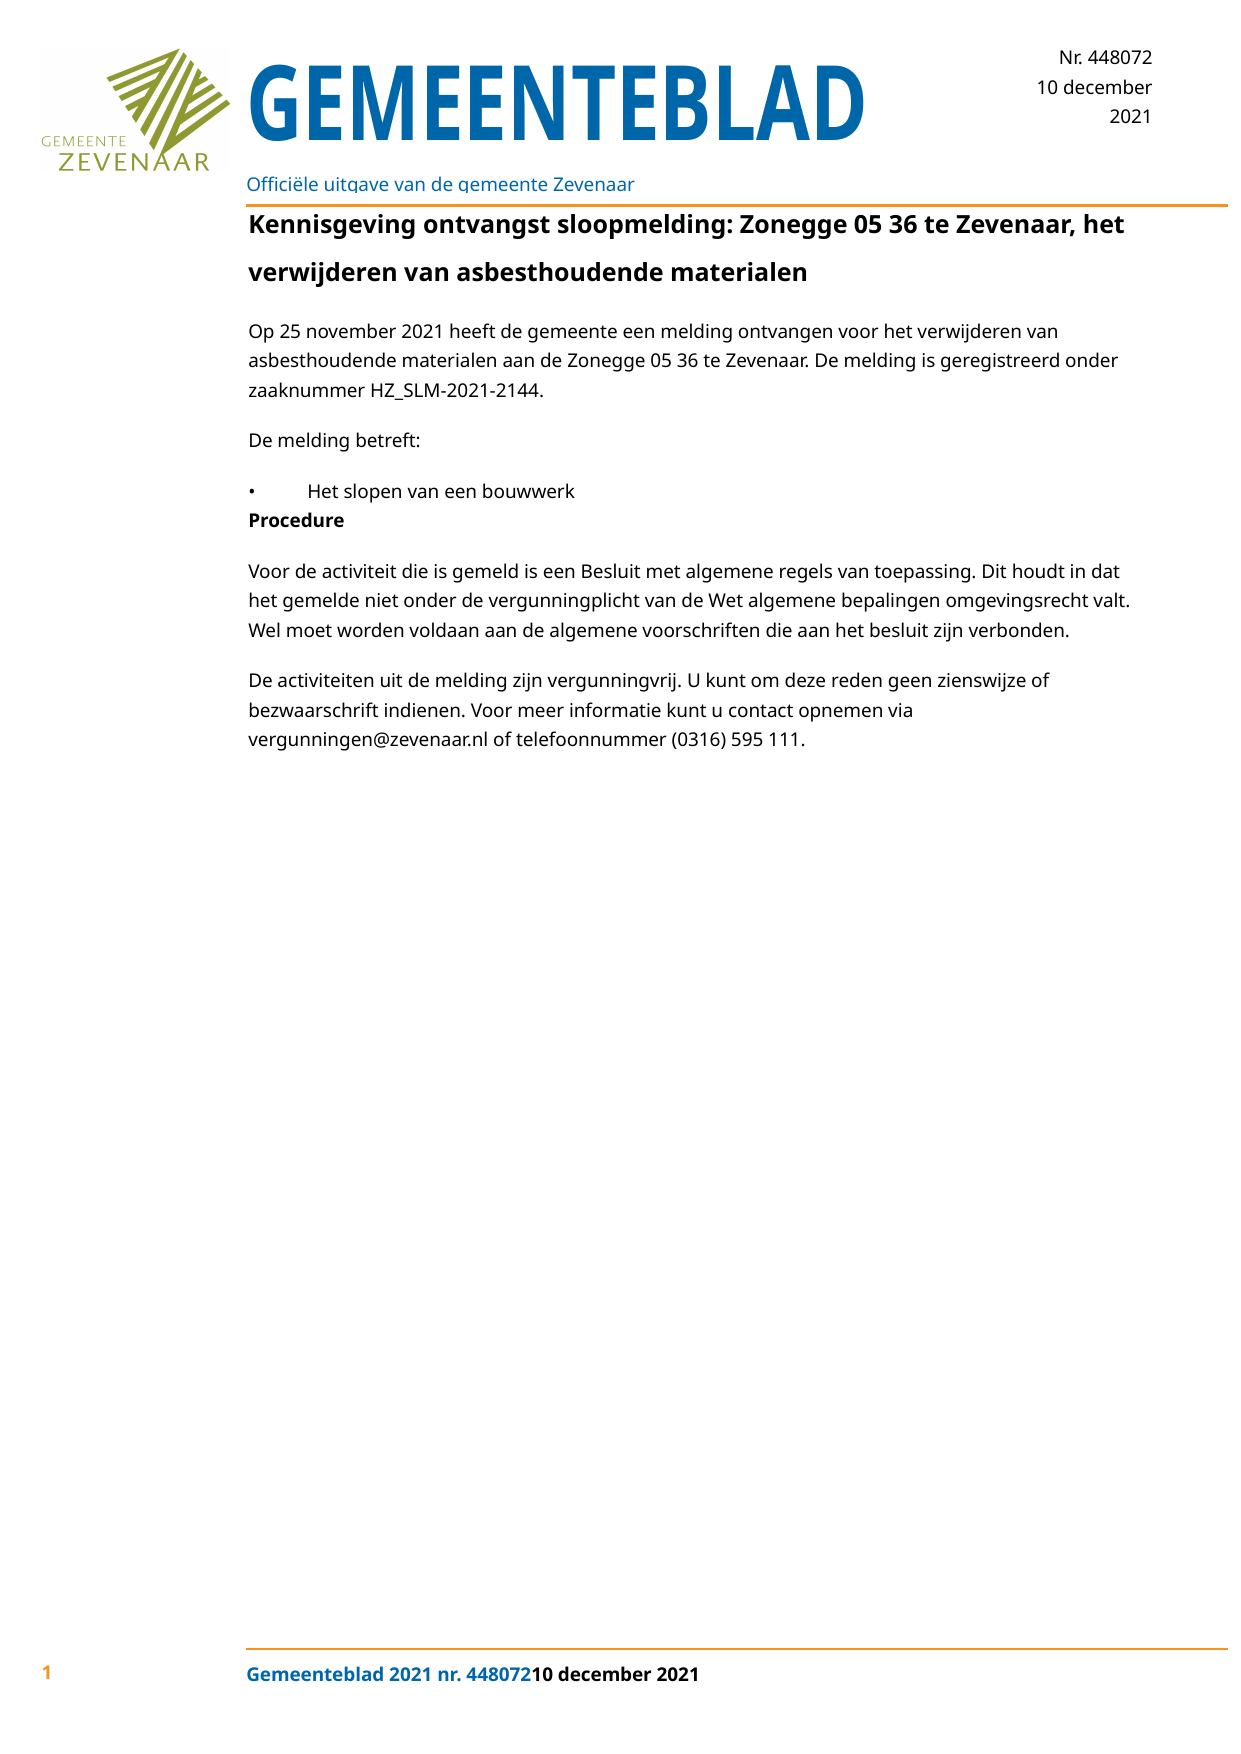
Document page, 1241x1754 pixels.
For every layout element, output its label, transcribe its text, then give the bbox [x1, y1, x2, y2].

text De activiteiten uit de melding zijn vergunningvrij. U kunt om deze reden geen zienswijze of bezwaarschrift indienen. Voor meer informatie kunt u contact opnemen via vergunningen@zevenaar.nl of telefoonnummer (0316) 595 111. [248, 667, 1152, 752]
list Het slopen van een bouwwerk [248, 478, 1152, 504]
text Voor de activiteit die is gemeld is een Besluit met algemene regels van toepassing. Dit houdt in dat het gemelde niet onder de vergunningplicht van de Wet algemene bepalingen omgevingsrecht valt. Wel moet worden voldaan aan de algemene voorschriften die aan het besluit zijn verbonden. [248, 558, 1152, 643]
picture [41, 47, 231, 172]
text Op 25 november 2021 heeft de gemeente een melding ontvangen voor het verwijderen van asbesthoudende materialen aan de Zonegge 05 36 te Zevenaar. De melding is geregistreerd onder zaaknummer HZ_SLM-2021-2144. [248, 318, 1152, 403]
text Procedure [248, 507, 1152, 533]
text De melding betreft: [248, 427, 1152, 453]
text Kennisgeving ontvangst sloopmelding: Zonegge 05 36 te Zevenaar, het verwijderen van asbesthoudende materialen [248, 207, 1152, 288]
